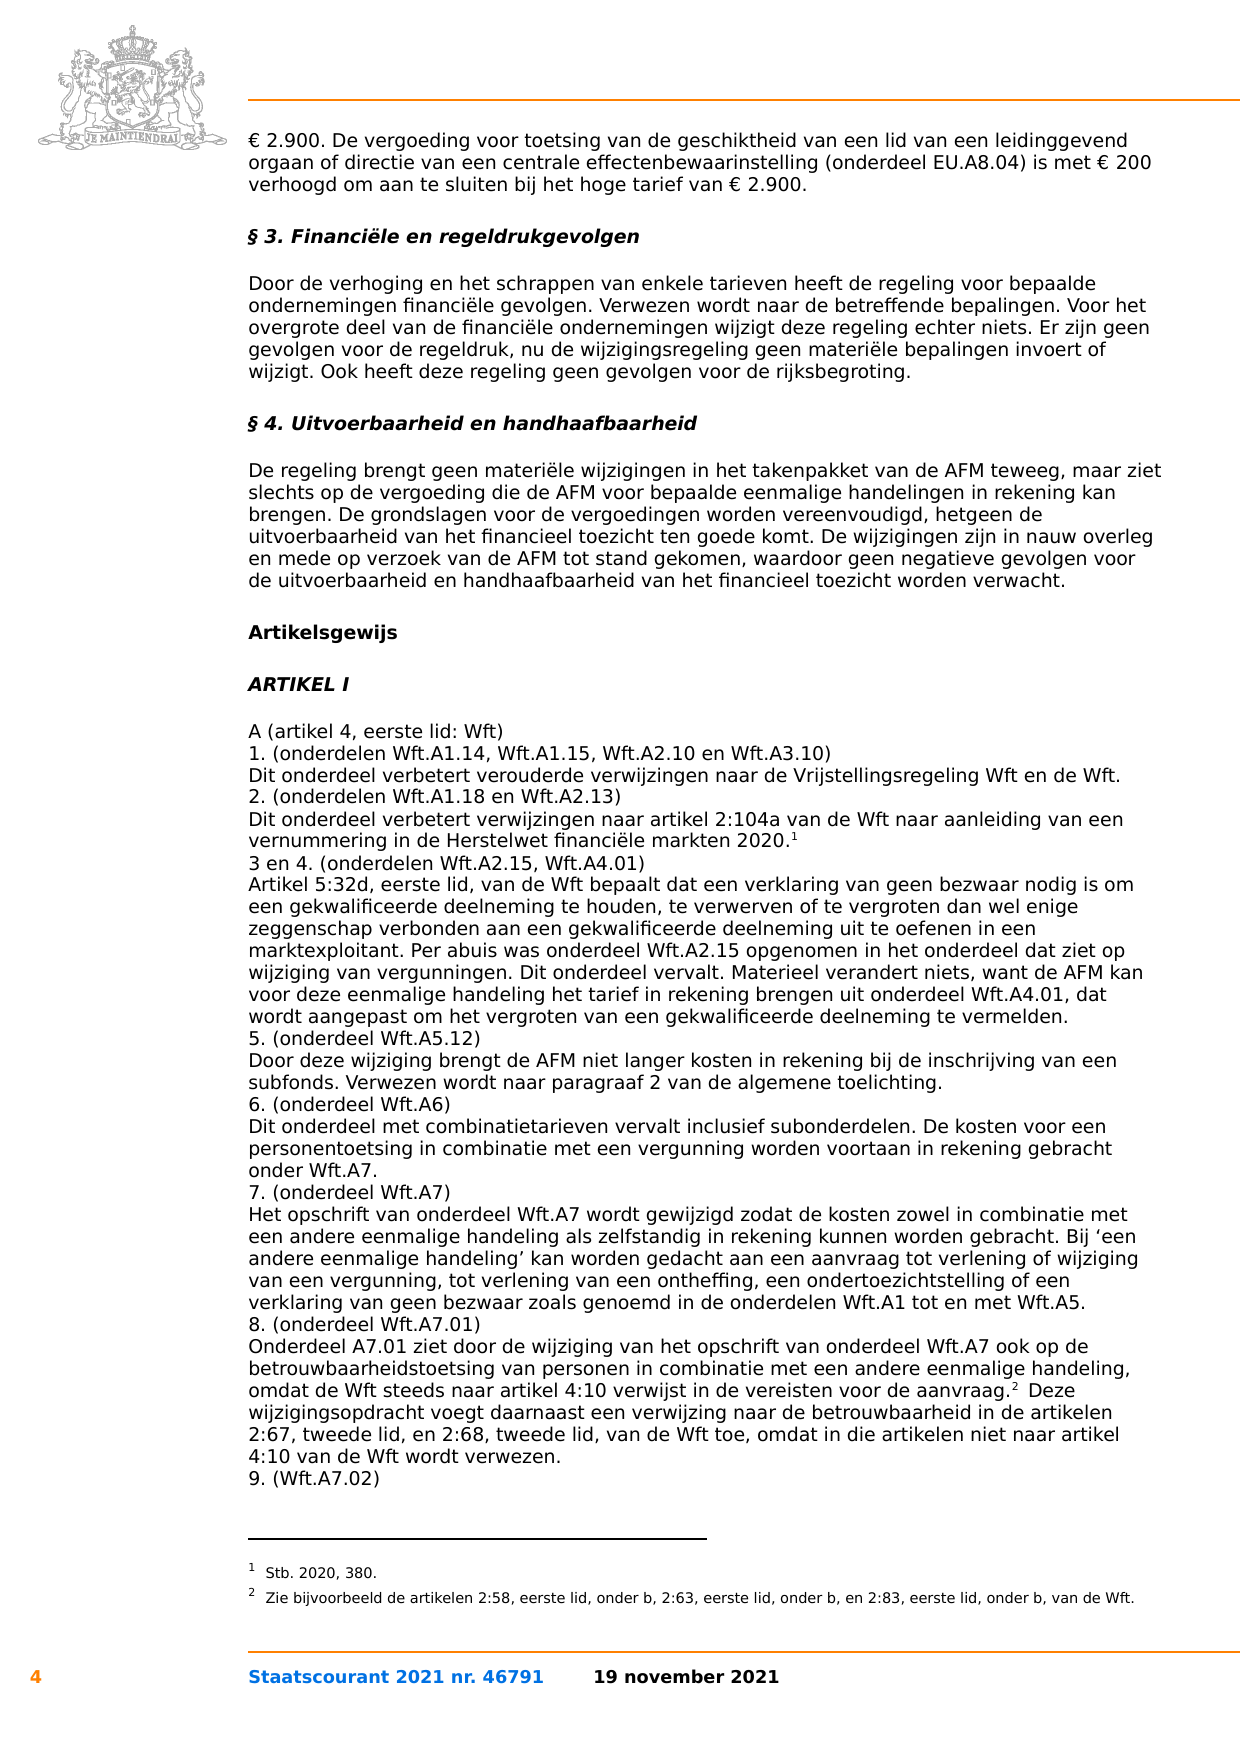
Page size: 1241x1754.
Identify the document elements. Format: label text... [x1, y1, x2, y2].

text Dit onderdeel met combinatietarieven vervalt inclusief subonderdelen. De kosten voor een personentoetsing in combinatie met een vergunning worden voortaan in rekening gebracht onder Wft.A7. [248, 1116, 1163, 1182]
text 7. (onderdeel Wft.A7) [248, 1182, 1163, 1204]
text 9. (Wft.A7.02) [248, 1468, 1163, 1490]
subtitle § 3. Financiële en regeldrukgevolgen [248, 226, 1163, 248]
text € 2.900. De vergoeding voor toetsing van de geschiktheid van een lid van een leidinggevend orgaan of directie van een centrale effectenbewaarinstelling (onderdeel EU.A8.04) is met € 200 verhoogd om aan te sluiten bij het hoge tarief van € 2.900. [248, 130, 1163, 196]
subtitle § 4. Uitvoerbaarheid en handhaafbaarheid [248, 413, 1163, 435]
text 5. (onderdeel Wft.A5.12) [248, 1028, 1163, 1050]
text Het opschrift van onderdeel Wft.A7 wordt gewijzigd zodat de kosten zowel in combinatie met een andere eenmalige handeling als zelfstandig in rekening kunnen worden gebracht. Bij ‘een andere eenmalige handeling’ kan worden gedacht aan een aanvraag tot verlening of wijziging van een vergunning, tot verlening van een ontheffing, een ondertoezichtstelling of een verklaring van geen bezwaar zoals genoemd in de onderdelen Wft.A1 tot en met Wft.A5. [248, 1204, 1163, 1314]
text Door de verhoging en het schrappen van enkele tarieven heeft de regeling voor bepaalde ondernemingen financiële gevolgen. Verwezen wordt naar de betreffende bepalingen. Voor het overgrote deel van de financiële ondernemingen wijzigt deze regeling echter niets. Er zijn geen gevolgen voor de regeldruk, nu de wijzigingsregeling geen materiële bepalingen invoert of wijzigt. Ook heeft deze regeling geen gevolgen voor de rijksbegroting. [248, 273, 1163, 383]
text 1. (onderdelen Wft.A1.14, Wft.A1.15, Wft.A2.10 en Wft.A3.10) [248, 742, 1163, 764]
text Dit onderdeel verbetert verwijzingen naar artikel 2:104a van de Wft naar aanleiding van een vernummering in de Herstelwet financiële markten 2020. [248, 808, 1163, 852]
text Artikel 5:32d, eerste lid, van de Wft bepaalt dat een verklaring van geen bezwaar nodig is om een gekwalificeerde deelneming te houden, te verwerven of te vergroten dan wel enige zeggenschap verbonden aan een gekwalificeerde deelneming uit te oefenen in een marktexploitant. Per abuis was onderdeel Wft.A2.15 opgenomen in het onderdeel dat ziet op wijziging van vergunningen. Dit onderdeel vervalt. Materieel verandert niets, want de AFM kan voor deze eenmalige handeling het tarief in rekening brengen uit onderdeel Wft.A4.01, dat wordt aangepast om het vergroten van een gekwalificeerde deelneming te vermelden. [248, 874, 1163, 1028]
subtitle ARTIKEL I [248, 673, 1163, 696]
text Zie bijvoorbeeld de artikelen 2:58, eerste lid, onder b, 2:63, eerste lid, onder b, en 2:83, eerste lid, onder b, van de Wft. [248, 1586, 1163, 1608]
text Door deze wijziging brengt de AFM niet langer kosten in rekening bij de inschrijving van een subfonds. Verwezen wordt naar paragraaf 2 van de algemene toelichting. [248, 1050, 1163, 1094]
text Onderdeel A7.01 ziet door de wijziging van het opschrift van onderdeel Wft.A7 ook op de betrouwbaarheidstoetsing van personen in combinatie met een andere eenmalige handeling, omdat de Wft steeds naar artikel 4:10 verwijst in de vereisten voor de aanvraag. Deze wijzigingsopdracht voegt daarnaast een verwijzing naar de betrouwbaarheid in de artikelen 2:67, tweede lid, en 2:68, tweede lid, van de Wft toe, omdat in die artikelen niet naar artikel 4:10 van de Wft wordt verwezen. [248, 1336, 1163, 1468]
text 2. (onderdelen Wft.A1.18 en Wft.A2.13) [248, 786, 1163, 808]
text Stb. 2020, 380. [248, 1561, 1163, 1583]
picture [38, 25, 227, 150]
text 6. (onderdeel Wft.A6) [248, 1094, 1163, 1116]
text Dit onderdeel verbetert verouderde verwijzingen naar de Vrijstellingsregeling Wft en de Wft. [248, 764, 1163, 786]
subtitle Artikelsgewijs [248, 622, 1163, 643]
text A (artikel 4, eerste lid: Wft) [248, 721, 1163, 742]
text 8. (onderdeel Wft.A7.01) [248, 1314, 1163, 1336]
text De regeling brengt geen materiële wijzigingen in het takenpakket van de AFM teweeg, maar ziet slechts op de vergoeding die de AFM voor bepaalde eenmalige handelingen in rekening kan brengen. De grondslagen voor de vergoedingen worden vereenvoudigd, hetgeen de uitvoerbaarheid van het financieel toezicht ten goede komt. De wijzigingen zijn in nauw overleg en mede op verzoek van de AFM tot stand gekomen, waardoor geen negatieve gevolgen voor de uitvoerbaarheid en handhaafbaarheid van het financieel toezicht worden verwacht. [248, 460, 1163, 592]
text 3 en 4. (onderdelen Wft.A2.15, Wft.A4.01) [248, 852, 1163, 874]
